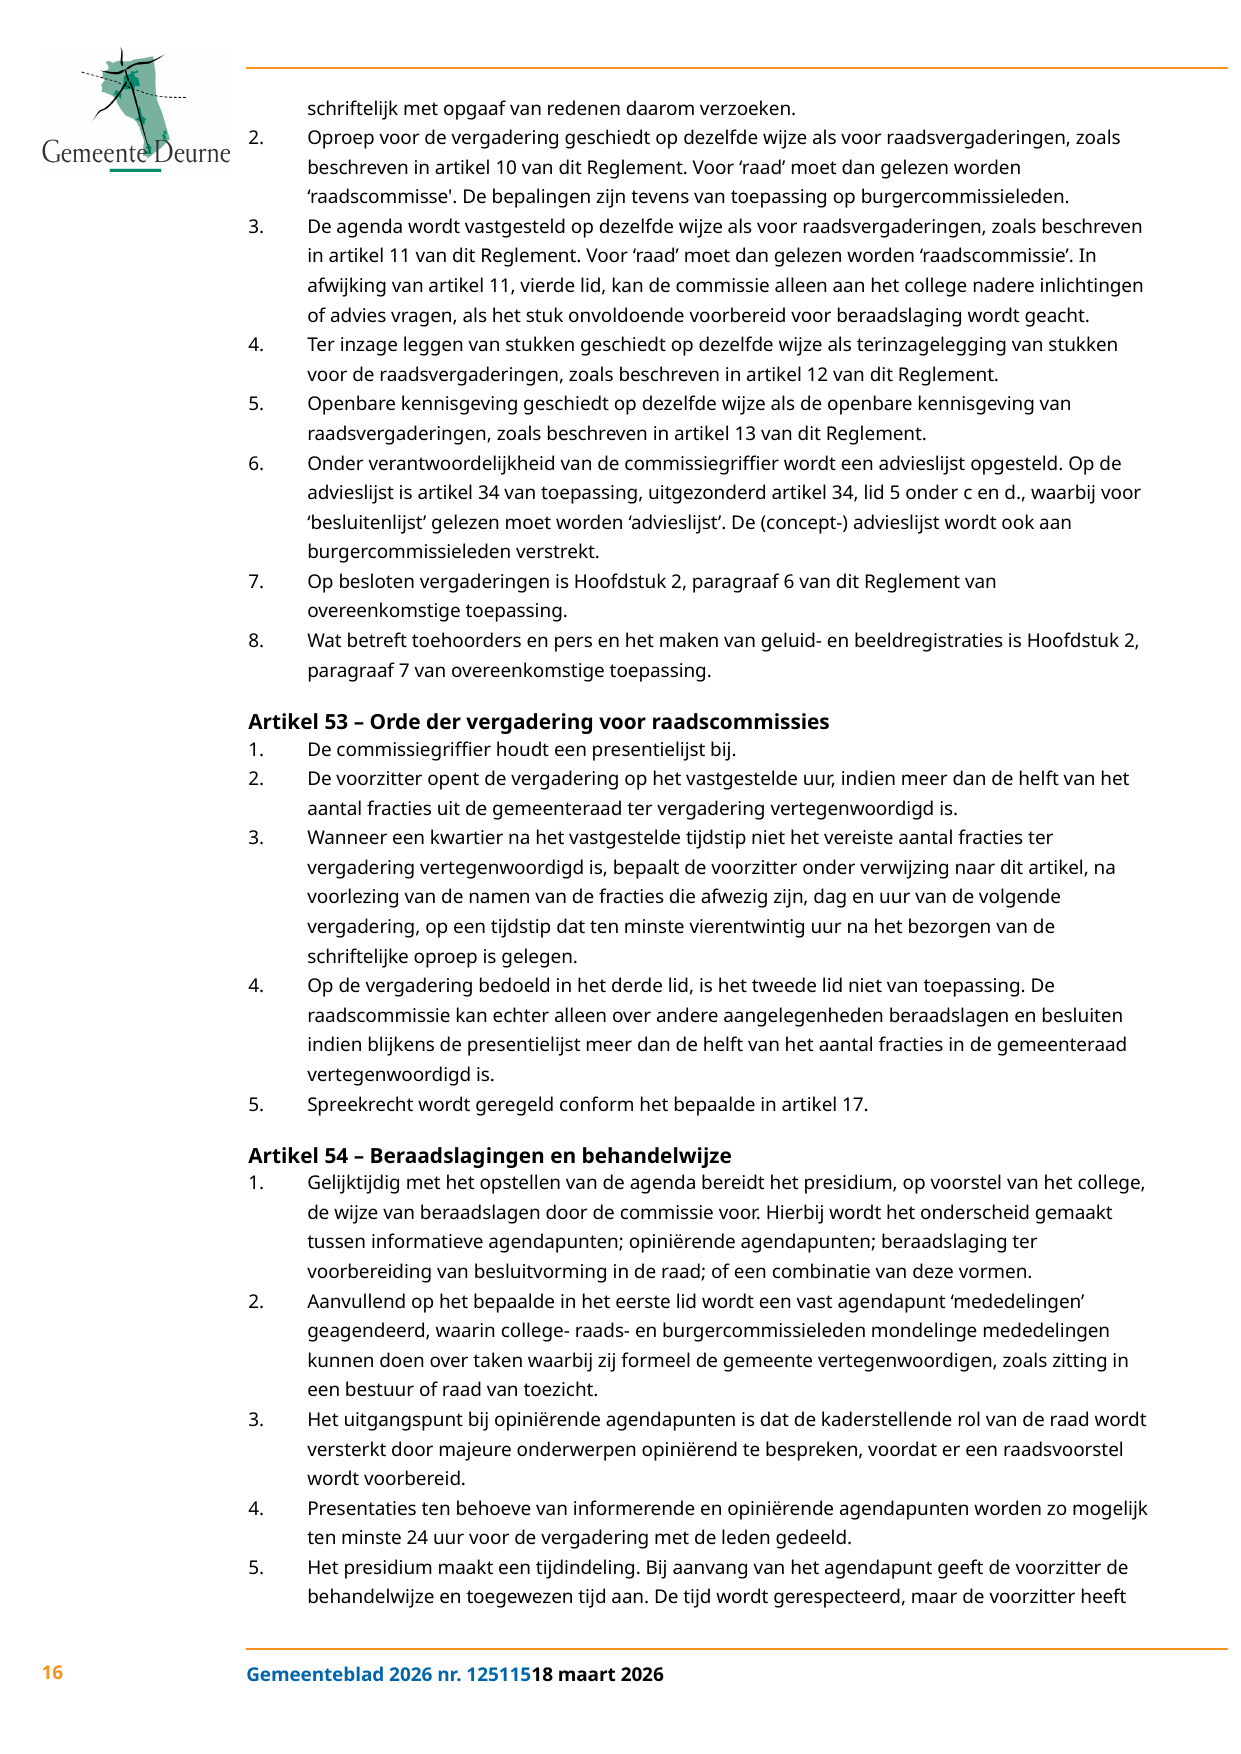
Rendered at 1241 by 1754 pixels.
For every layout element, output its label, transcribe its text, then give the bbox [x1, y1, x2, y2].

text Artikel 54 – Beraadslagingen en behandelwijze [248, 1141, 1152, 1169]
list Het uitgangspunt bij opiniërende agendapunten is dat de kaderstellende rol van de raad wordt versterkt door majeure onderwerpen opiniërend te bespreken, voordat er een raadsvoorstel wordt voorbereid. [248, 1406, 1152, 1491]
list Wanneer een kwartier na het vastgestelde tijdstip niet het vereiste aantal fracties ter vergadering vertegenwoordigd is, bepaalt de voorzitter onder verwijzing naar dit artikel, na voorlezing van de namen van de fracties die afwezig zijn, dag en uur van de volgende vergadering, op een tijdstip dat ten minste vierentwintig uur na het bezorgen van de schriftelijke oproep is gelegen. [248, 824, 1152, 968]
list Op de vergadering bedoeld in het derde lid, is het tweede lid niet van toepassing. De raadscommissie kan echter alleen over andere aangelegenheden beraadslagen en besluiten indien blijkens de presentielijst meer dan de helft van het aantal fracties in de gemeenteraad vertegenwoordigd is. [248, 972, 1152, 1087]
list Presentaties ten behoeve van informerende en opiniërende agendapunten worden zo mogelijk ten minste 24 uur voor de vergadering met de leden gedeeld. [248, 1495, 1152, 1550]
list Onder verantwoordelijkheid van de commissiegriffier wordt een advieslijst opgesteld. Op de advieslijst is artikel 34 van toepassing, uitgezonderd artikel 34, lid 5 onder c en d., waarbij voor ‘besluitenlijst’ gelezen moet worden ‘advieslijst’. De (concept-) advieslijst wordt ook aan burgercommissieleden verstrekt. [248, 450, 1152, 564]
list Ter inzage leggen van stukken geschiedt op dezelfde wijze als terinzagelegging van stukken voor de raadsvergaderingen, zoals beschreven in artikel 12 van dit Reglement. [248, 331, 1152, 387]
list Spreekrecht wordt geregeld conform het bepaalde in artikel 17. [248, 1091, 1152, 1116]
list schriftelijk met opgaaf van redenen daarom verzoeken. [248, 95, 1152, 121]
picture [41, 47, 231, 172]
list Het presidium maakt een tijdindeling. Bij aanvang van het agendapunt geeft de voorzitter de behandelwijze en toegewezen tijd aan. De tijd wordt gerespecteerd, maar de voorzitter heeft [248, 1554, 1152, 1609]
list Wat betreft toehoorders en pers en het maken van geluid- en beeldregistraties is Hoofdstuk 2, paragraaf 7 van overeenkomstige toepassing. [248, 627, 1152, 683]
list Openbare kennisgeving geschiedt op dezelfde wijze als de openbare kennisgeving van raadsvergaderingen, zoals beschreven in artikel 13 van dit Reglement. [248, 391, 1152, 446]
list De commissiegriffier houdt een presentielijst bij. [248, 736, 1152, 761]
list De voorzitter opent de vergadering op het vastgestelde uur, indien meer dan de helft van het aantal fracties uit de gemeenteraad ter vergadering vertegenwoordigd is. [248, 765, 1152, 821]
list Op besloten vergaderingen is Hoofdstuk 2, paragraaf 6 van dit Reglement van overeenkomstige toepassing. [248, 568, 1152, 623]
list Gelijktijdig met het opstellen van de agenda bereidt het presidium, op voorstel van het college, de wijze van beraadslagen door de commissie voor. Hierbij wordt het onderscheid gemaakt tussen informatieve agendapunten; opiniërende agendapunten; beraadslaging ter voorbereiding van besluitvorming in de raad; of een combinatie van deze vormen. [248, 1169, 1152, 1284]
text Artikel 53 – Orde der vergadering voor raadscommissies [248, 707, 1152, 736]
list Aanvullend op het bepaalde in het eerste lid wordt een vast agendapunt ‘mededelingen’ geagendeerd, waarin college- raads- en burgercommissieleden mondelinge mededelingen kunnen doen over taken waarbij zij formeel de gemeente vertegenwoordigen, zoals zitting in een bestuur of raad van toezicht. [248, 1288, 1152, 1402]
list Oproep voor de vergadering geschiedt op dezelfde wijze als voor raadsvergaderingen, zoals beschreven in artikel 10 van dit Reglement. Voor ‘raad’ moet dan gelezen worden ‘raadscommisse'. De bepalingen zijn tevens van toepassing op burgercommissieleden. [248, 124, 1152, 209]
list De agenda wordt vastgesteld op dezelfde wijze als voor raadsvergaderingen, zoals beschreven in artikel 11 van dit Reglement. Voor ‘raad’ moet dan gelezen worden ‘raadscommissie’. In afwijking van artikel 11, vierde lid, kan de commissie alleen aan het college nadere inlichtingen of advies vragen, als het stuk onvoldoende voorbereid voor beraadslaging wordt geacht. [248, 213, 1152, 328]
